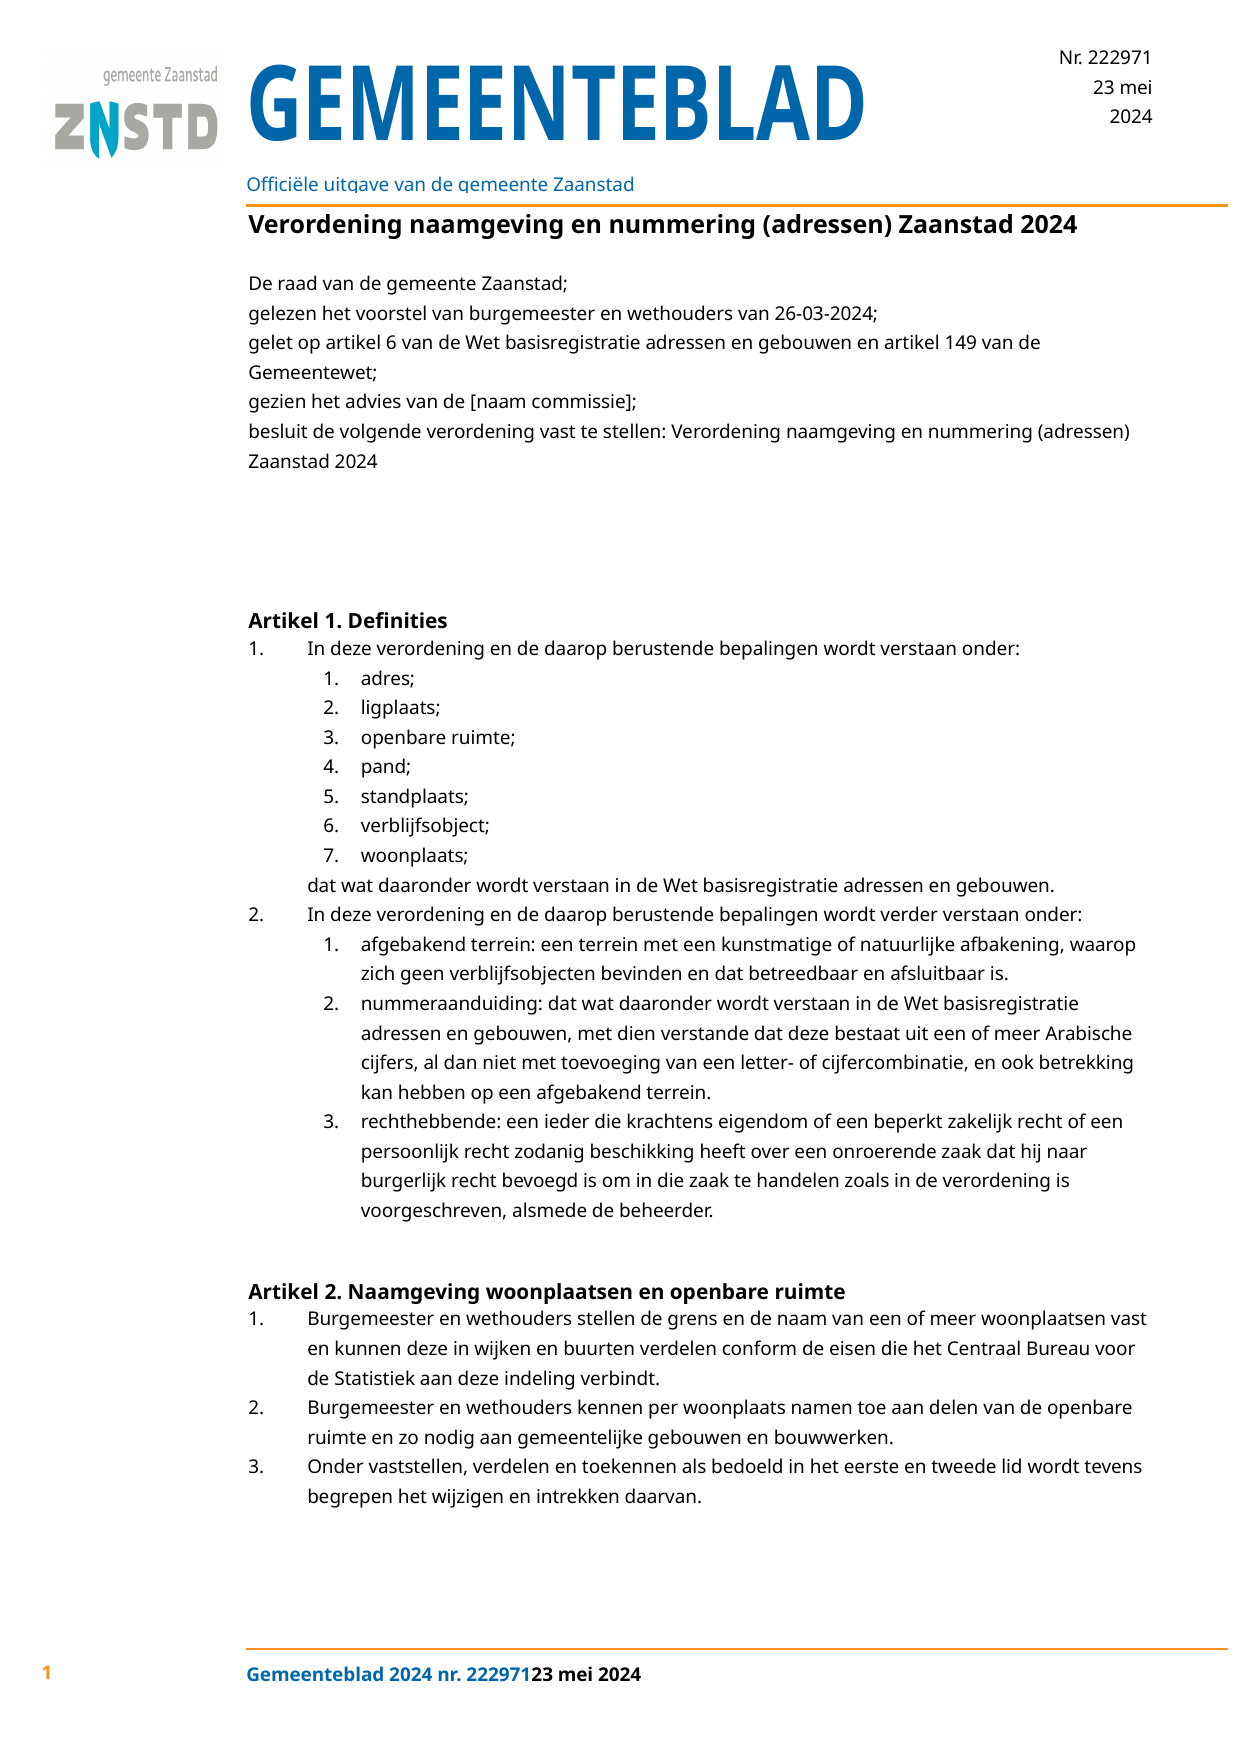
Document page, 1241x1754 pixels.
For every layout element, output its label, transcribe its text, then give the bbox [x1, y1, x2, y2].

text gelezen het voorstel van burgemeester en wethouders van 26-03-2024; [248, 300, 1152, 326]
text Artikel 1. Definities [248, 607, 1152, 635]
list rechthebbende: een ieder die krachtens eigendom of een beperkt zakelijk recht of een persoonlijk recht zodanig beschikking heeft over een onroerende zaak dat hij naar burgerlijk recht bevoegd is om in die zaak te handelen zoals in de verordening is voorgeschreven, alsmede de beheerder. [323, 1108, 1152, 1223]
list nummeraanduiding: dat wat daaronder wordt verstaan in de Wet basisregistratie adressen en gebouwen, met dien verstande dat deze bestaat uit een of meer Arabische cijfers, al dan niet met toevoeging van een letter- of cijfercombinatie, en ook betrekking kan hebben op een afgebakend terrein. [323, 990, 1152, 1104]
list ligplaats; [323, 694, 1152, 720]
list afgebakend terrein: een terrein met een kunstmatige of natuurlijke afbakening, waarop zich geen verblijfsobjecten bevinden en dat betreedbaar en afsluitbaar is. [323, 931, 1152, 986]
list Onder vaststellen, verdelen en toekennen als bedoeld in het eerste en tweede lid wordt tevens begrepen het wijzigen en intrekken daarvan. [248, 1453, 1152, 1509]
text gelet op artikel 6 van de Wet basisregistratie adressen en gebouwen en artikel 149 van de Gemeentewet; [248, 329, 1152, 385]
picture [41, 47, 231, 172]
list dat wat daaronder wordt verstaan in de Wet basisregistratie adressen en gebouwen. [248, 872, 1152, 897]
text Verordening naamgeving en nummering (adressen) Zaanstad 2024 [248, 207, 1152, 241]
list openbare ruimte; [323, 724, 1152, 749]
list standplaats; [323, 783, 1152, 809]
list Burgemeester en wethouders kennen per woonplaats namen toe aan delen van de openbare ruimte en zo nodig aan gemeentelijke gebouwen en bouwwerken. [248, 1394, 1152, 1450]
text besluit de volgende verordening vast te stellen: Verordening naamgeving en nummering (adressen) Zaanstad 2024 [248, 418, 1152, 473]
list woonplaats; [323, 842, 1152, 868]
list Burgemeester en wethouders stellen de grens en de naam van een of meer woonplaatsen vast en kunnen deze in wijken en buurten verdelen conform de eisen die het Centraal Bureau voor de Statistiek aan deze indeling verbindt. [248, 1306, 1152, 1391]
text De raad van de gemeente Zaanstad; [248, 270, 1152, 296]
list pand; [323, 753, 1152, 779]
text gezien het advies van de [naam commissie]; [248, 389, 1152, 414]
list In deze verordening en de daarop berustende bepalingen wordt verstaan onder: [248, 635, 1152, 661]
list adres; [323, 665, 1152, 690]
text Artikel 2. Naamgeving woonplaatsen en openbare ruimte [248, 1277, 1152, 1306]
list verblijfsobject; [323, 813, 1152, 838]
list In deze verordening en de daarop berustende bepalingen wordt verder verstaan onder: [248, 901, 1152, 927]
